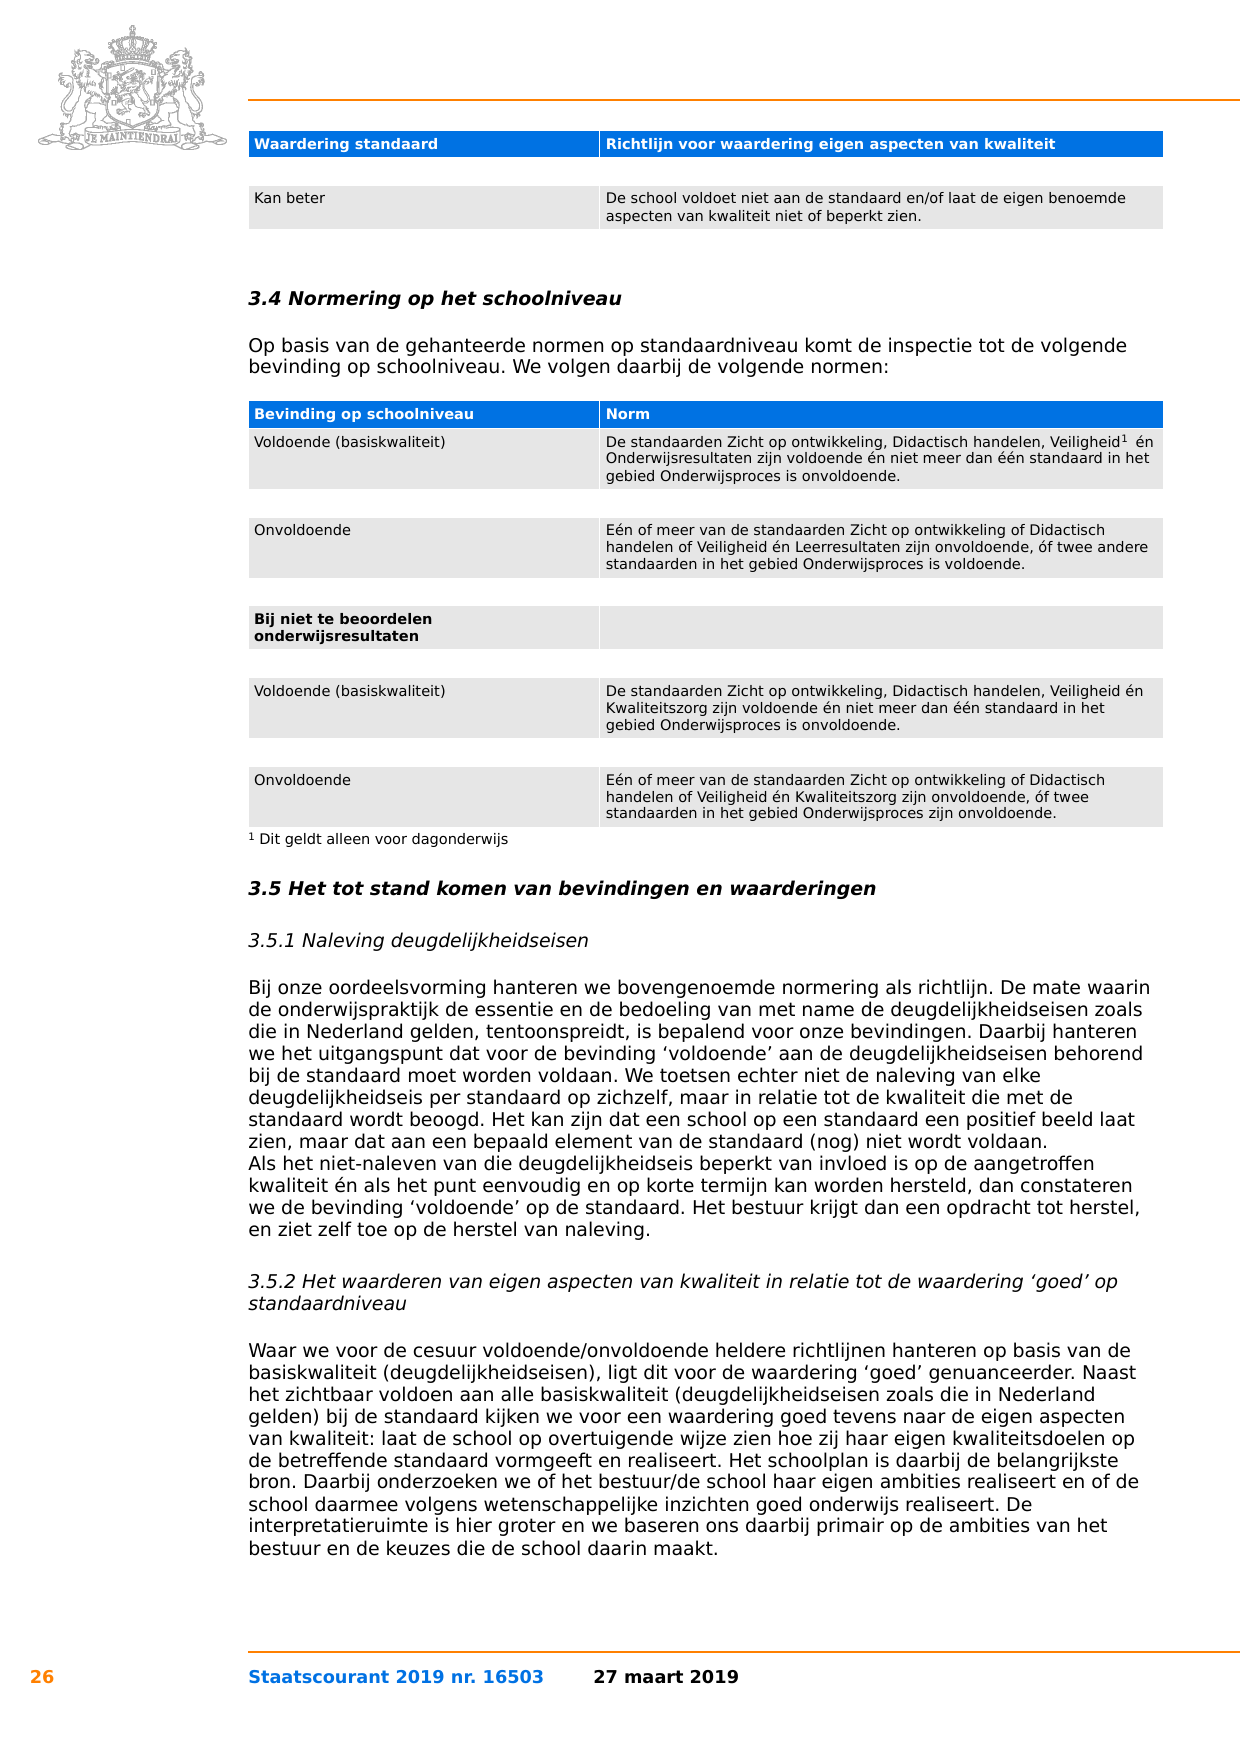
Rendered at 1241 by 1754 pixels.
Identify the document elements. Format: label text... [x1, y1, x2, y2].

table_cell Voldoende (basiskwaliteit) [249, 429, 599, 489]
table_cell 1 Dit geldt alleen voor dagonderwijs [248, 828, 1163, 848]
table_cell [600, 490, 1163, 516]
table_cell Onvoldoende [249, 518, 599, 578]
table_header Richtlijn voor waardering eigen aspecten van kwaliteit [600, 131, 1163, 157]
subtitle 3.4 Normering op het schoolniveau [248, 287, 1163, 309]
text Waar we voor de cesuur voldoende/onvoldoende heldere richtlijnen hanteren op basis van de basiskwaliteit (deugdelijkheidseisen), ligt dit voor de waardering ‘goed’ genuanceerder. Naast het zichtbaar voldoen aan alle basiskwaliteit (deugdelijkheidseisen zoals die in Nederland gelden) bij de standaard kijken we voor een waardering goed tevens naar de eigen aspecten van kwaliteit: laat de school op overtuigende wijze zien hoe zij haar eigen kwaliteitsdoelen op de betreffende standaard vormgeeft en realiseert. Het schoolplan is daarbij de belangrijkste bron. Daarbij onderzoeken we of het bestuur/de school haar eigen ambities realiseert en of de school daarmee volgens wetenschappelijke inzichten goed onderwijs realiseert. De interpretatieruimte is hier groter en we baseren ons daarbij primair op de ambities van het bestuur en de keuzes die de school daarin maakt. [248, 1339, 1163, 1559]
table_cell Eén of meer van de standaarden Zicht op ontwikkeling of Didactisch handelen of Veiligheid én Kwaliteitszorg zijn onvoldoende, óf twee standaarden in het gebied Onderwijsproces zijn onvoldoende. [600, 767, 1163, 827]
table_cell [600, 158, 1163, 185]
table_cell [249, 739, 599, 766]
table_cell De standaarden Zicht op ontwikkeling, Didactisch handelen, Veiligheid én Kwaliteitszorg zijn voldoende én niet meer dan één standaard in het gebied Onderwijsproces is onvoldoende. [600, 678, 1163, 738]
table_cell [249, 651, 599, 677]
table_cell [600, 606, 1163, 649]
table_cell [600, 651, 1163, 677]
text Op basis van de gehanteerde normen op standaardniveau komt de inspectie tot de volgende bevinding op schoolniveau. We volgen daarbij de volgende normen: [248, 334, 1163, 378]
table_cell Voldoende (basiskwaliteit) [249, 678, 599, 738]
table_cell Kan beter [249, 186, 599, 229]
table_header Waardering standaard [249, 131, 599, 157]
subtitle 3.5 Het tot stand komen van bevindingen en waarderingen [248, 878, 1163, 900]
table_cell Eén of meer van de standaarden Zicht op ontwikkeling of Didactisch handelen of Veiligheid én Leerresultaten zijn onvoldoende, óf twee andere standaarden in het gebied Onderwijsproces is voldoende. [600, 518, 1163, 578]
table_cell De standaarden Zicht op ontwikkeling, Didactisch handelen, Veiligheid1 én Onderwijsresultaten zijn voldoende én niet meer dan één standaard in het gebied Onderwijsproces is onvoldoende. [600, 429, 1163, 489]
table_cell [600, 739, 1163, 766]
table_cell [249, 230, 599, 256]
table_cell [600, 230, 1163, 256]
table_cell De school voldoet niet aan de standaard en/of laat de eigen benoemde aspecten van kwaliteit niet of beperkt zien. [600, 186, 1163, 229]
text Bij onze oordeelsvorming hanteren we bovengenoemde normering als richtlijn. De mate waarin de onderwijspraktijk de essentie en de bedoeling van met name de deugdelijkheidseisen zoals die in Nederland gelden, tentoonspreidt, is bepalend voor onze bevindingen. Daarbij hanteren we het uitgangspunt dat voor de bevinding ‘voldoende’ aan de deugdelijkheidseisen behorend bij de standaard moet worden voldaan. We toetsen echter niet de naleving van elke deugdelijkheidseis per standaard op zichzelf, maar in relatie tot de kwaliteit die met de standaard wordt beoogd. Het kan zijn dat een school op een standaard een positief beeld laat zien, maar dat aan een bepaald element van de standaard (nog) niet wordt voldaan. [248, 977, 1163, 1153]
table_cell Bij niet te beoordelen onderwijsresultaten [249, 606, 599, 649]
table_header Bevinding op schoolniveau [249, 401, 599, 428]
table_cell [249, 490, 599, 516]
subtitle 3.5.2 Het waarderen van eigen aspecten van kwaliteit in relatie tot de waardering ‘goed’ op standaardniveau [248, 1271, 1163, 1314]
picture [38, 25, 227, 150]
subtitle 3.5.1 Naleving deugdelijkheidseisen [248, 930, 1163, 952]
table_cell [249, 158, 599, 185]
table_cell [600, 579, 1163, 605]
text Als het niet-naleven van die deugdelijkheidseis beperkt van invloed is op de aangetroffen kwaliteit én als het punt eenvoudig en op korte termijn kan worden hersteld, dan constateren we de bevinding ‘voldoende’ op de standaard. Het bestuur krijgt dan een opdracht tot herstel, en ziet zelf toe op de herstel van naleving. [248, 1153, 1163, 1241]
table_header Norm [600, 401, 1163, 428]
table_cell [249, 579, 599, 605]
table_cell Onvoldoende [249, 767, 599, 827]
